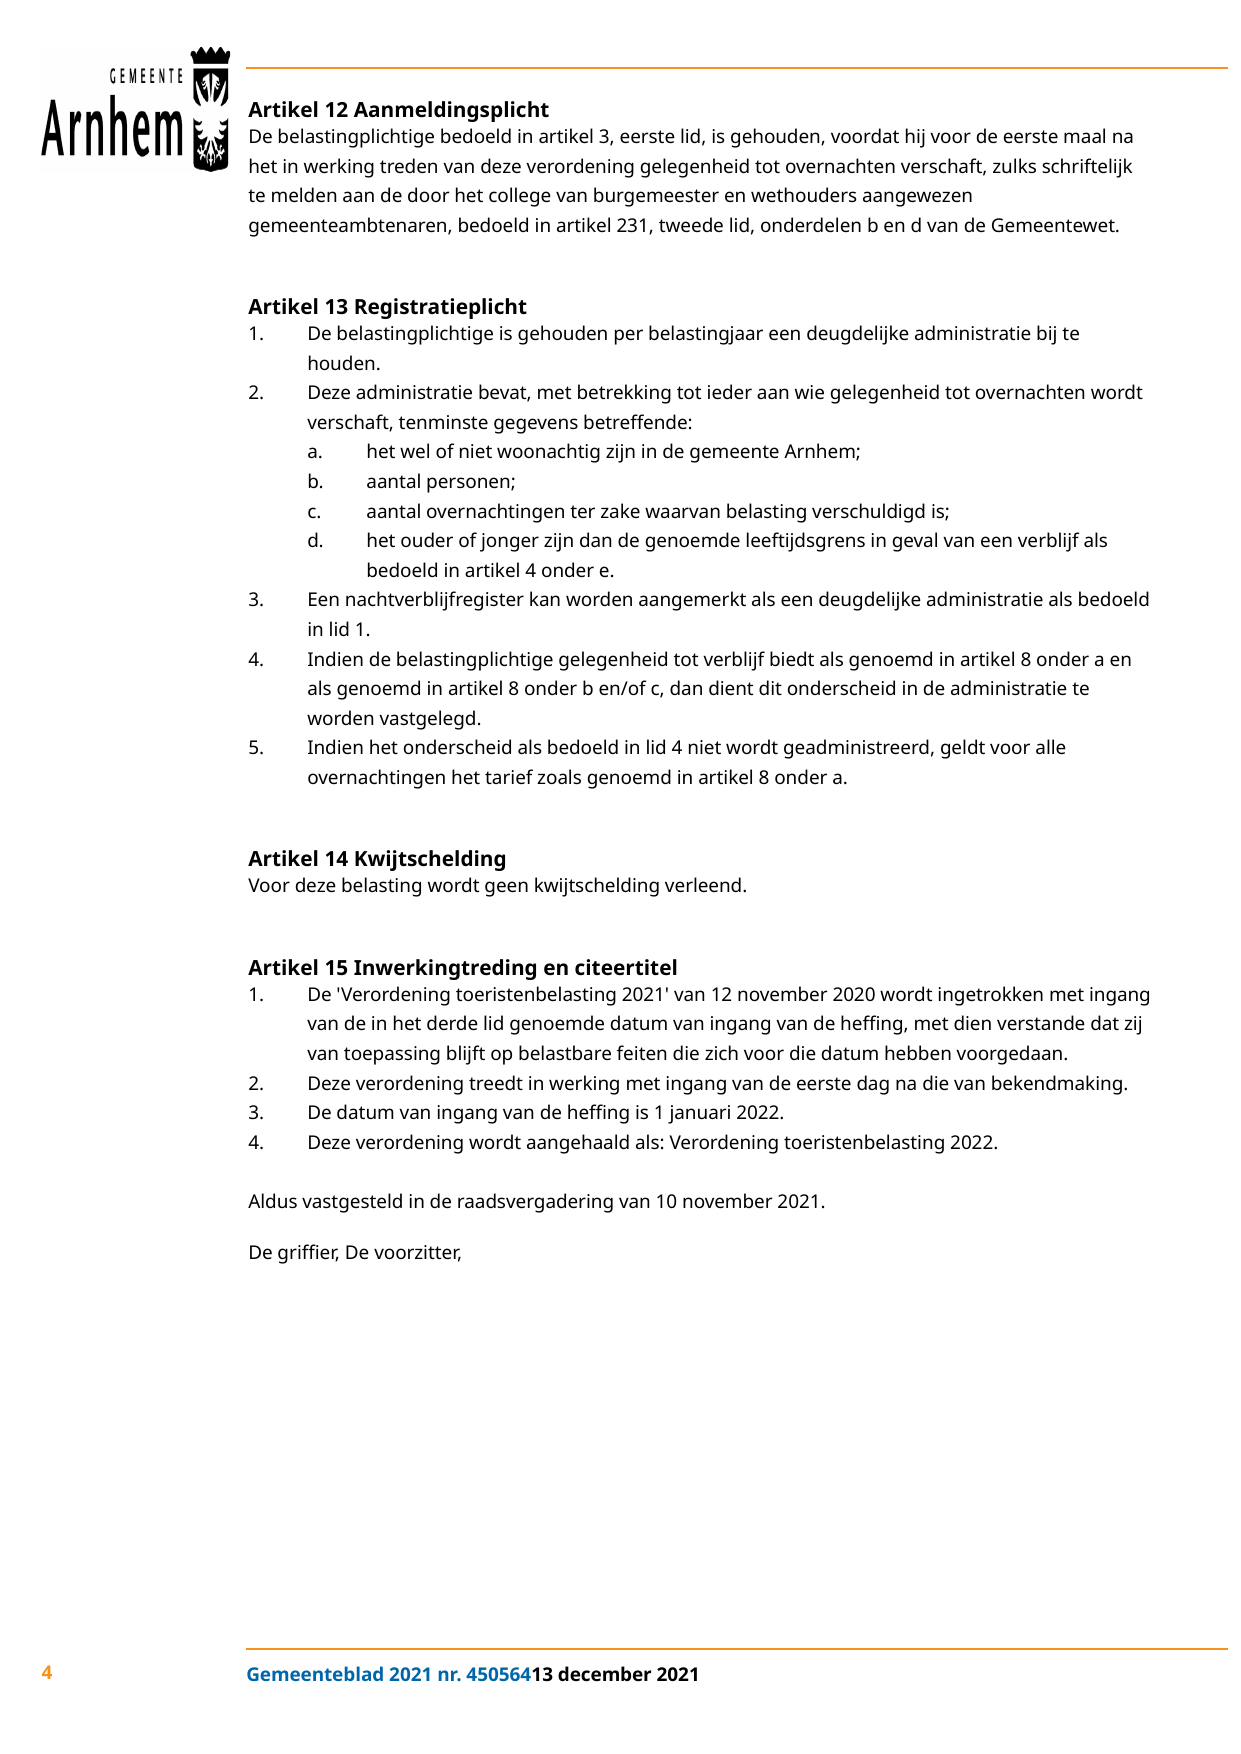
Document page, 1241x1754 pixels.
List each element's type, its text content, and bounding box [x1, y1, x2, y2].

text Artikel 12 Aanmeldingsplicht [248, 95, 1152, 123]
text Artikel 13 Registratieplicht [248, 292, 1152, 320]
list De datum van ingang van de heffing is 1 januari 2022. [248, 1099, 1152, 1125]
list Deze verordening treedt in werking met ingang van de eerste dag na die van bekendmaking. [248, 1070, 1152, 1096]
text Artikel 14 Kwijtschelding [248, 844, 1152, 873]
list De 'Verordening toeristenbelasting 2021' van 12 november 2020 wordt ingetrokken met ingang van de in het derde lid genoemde datum van ingang van de heffing, met dien verstande dat zij van toepassing blijft op belastbare feiten die zich voor die datum hebben voorgedaan. [248, 981, 1152, 1066]
list Indien het onderscheid als bedoeld in lid 4 niet wordt geadministreerd, geldt voor alle overnachtingen het tarief zoals genoemd in artikel 8 onder a. [248, 734, 1152, 790]
list het ouder of jonger zijn dan de genoemde leeftijdsgrens in geval van een verblijf als bedoeld in artikel 4 onder e. [307, 527, 1152, 583]
text Aldus vastgesteld in de raadsvergadering van 10 november 2021. [248, 1188, 1152, 1214]
text De belastingplichtige bedoeld in artikel 3, eerste lid, is gehouden, voordat hij voor de eerste maal na het in werking treden van deze verordening gelegenheid tot overnachten verschaft, zulks schriftelijk te melden aan de door het college van burgemeester en wethouders aangewezen gemeenteambtenaren, bedoeld in artikel 231, tweede lid, onderdelen b en d van de Gemeentewet. [248, 123, 1152, 238]
list aantal overnachtingen ter zake waarvan belasting verschuldigd is; [307, 498, 1152, 524]
list het wel of niet woonachtig zijn in de gemeente Arnhem; [307, 439, 1152, 464]
text De griffier, De voorzitter, [248, 1239, 1152, 1265]
list Deze administratie bevat, met betrekking tot ieder aan wie gelegenheid tot overnachten wordt verschaft, tenminste gegevens betreffende: [248, 379, 1152, 435]
text Voor deze belasting wordt geen kwijtschelding verleend. [248, 873, 1152, 898]
list aantal personen; [307, 468, 1152, 494]
list Indien de belastingplichtige gelegenheid tot verblijf biedt als genoemd in artikel 8 onder a en als genoemd in artikel 8 onder b en/of c, dan dient dit onderscheid in de administratie te worden vastgelegd. [248, 646, 1152, 731]
list Een nachtverblijfregister kan worden aangemerkt als een deugdelijke administratie als bedoeld in lid 1. [248, 587, 1152, 642]
text Artikel 15 Inwerkingtreding en citeertitel [248, 953, 1152, 981]
list De belastingplichtige is gehouden per belastingjaar een deugdelijke administratie bij te houden. [248, 320, 1152, 376]
picture [41, 47, 231, 172]
list Deze verordening wordt aangehaald als: Verordening toeristenbelasting 2022. [248, 1129, 1152, 1155]
